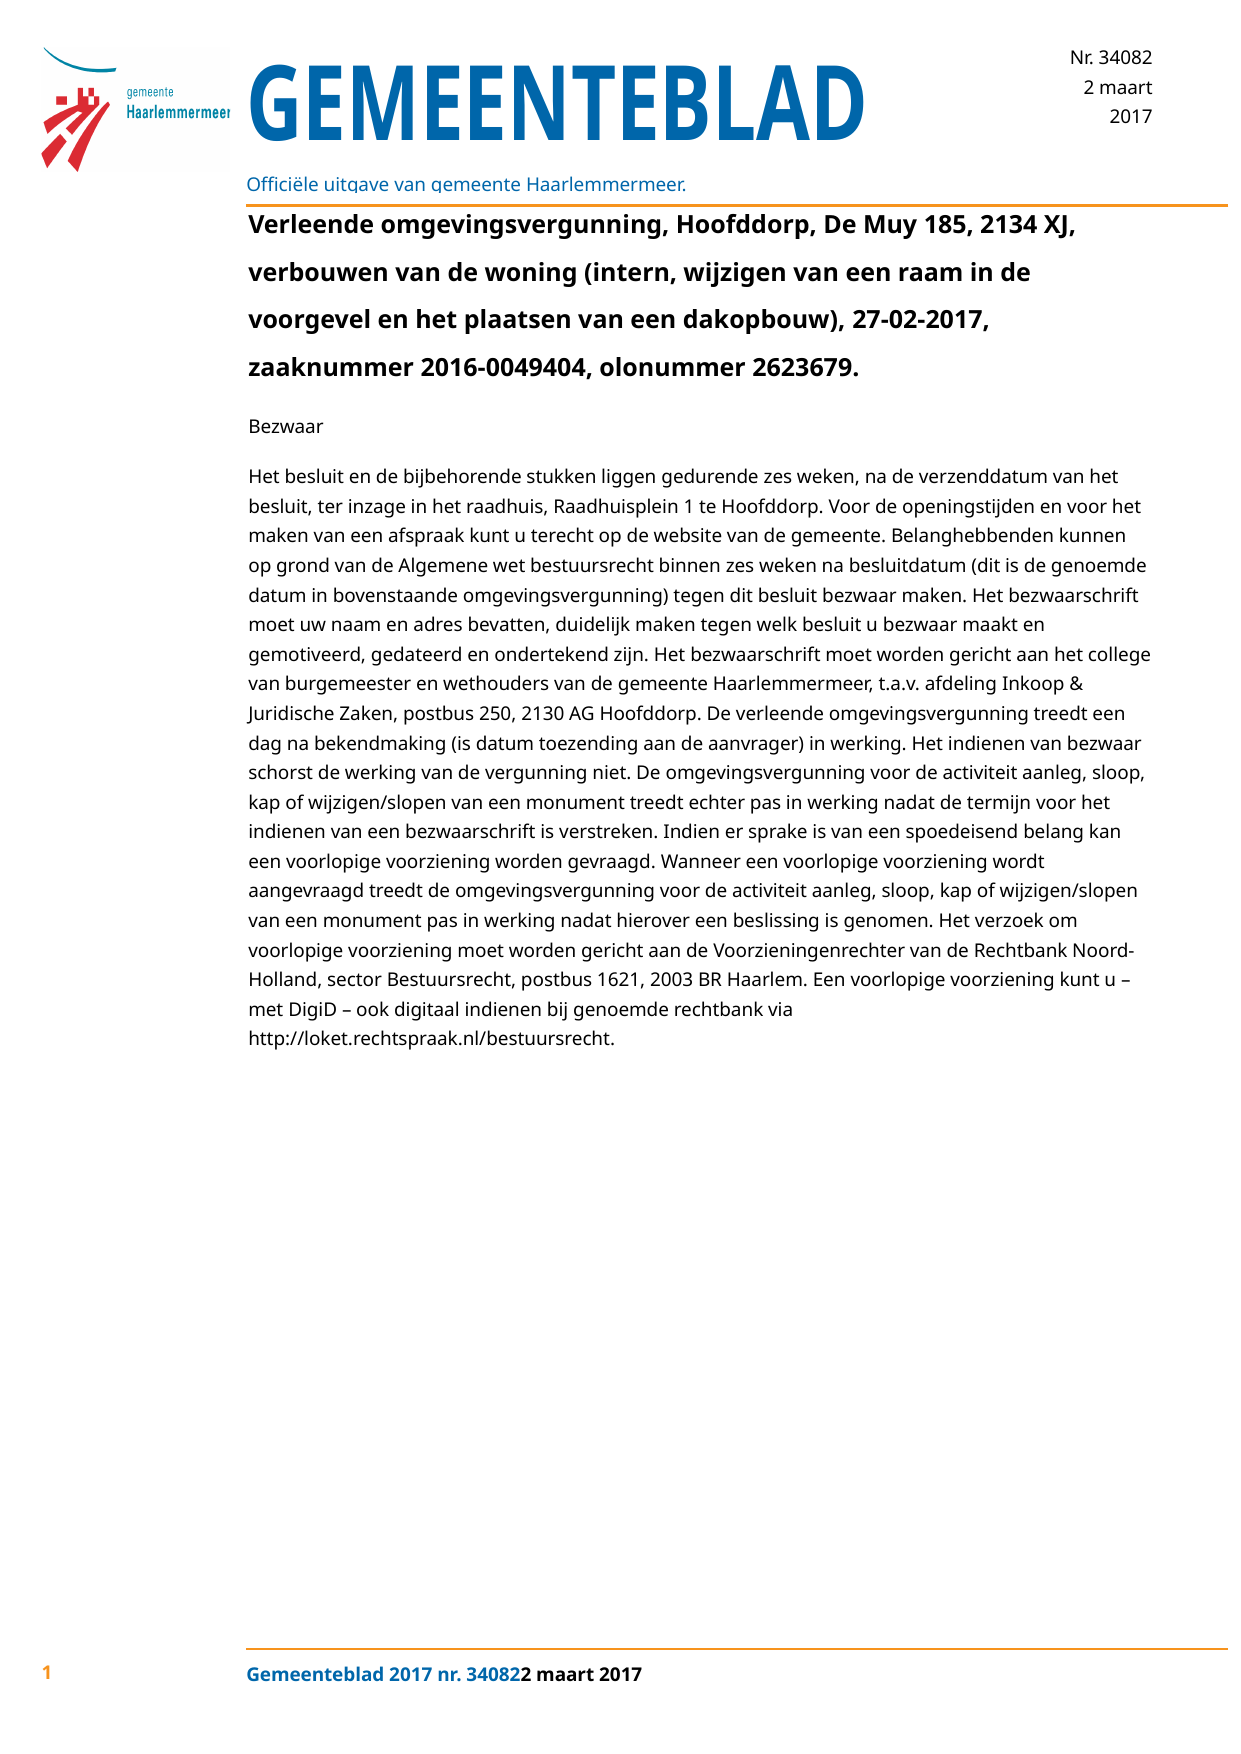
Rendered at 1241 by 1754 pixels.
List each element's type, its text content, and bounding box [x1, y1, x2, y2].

text Verleende omgevingsvergunning, Hoofddorp, De Muy 185, 2134 XJ, verbouwen van de woning (intern, wijzigen van een raam in de voorgevel en het plaatsen van een dakopbouw), 27-02-2017, zaaknummer 2016-0049404, olonummer 2623679. [248, 207, 1152, 384]
text Bezwaar [248, 413, 1152, 439]
text Het besluit en de bijbehorende stukken liggen gedurende zes weken, na de verzenddatum van het besluit, ter inzage in het raadhuis, Raadhuisplein 1 te Hoofddorp. Voor de openingstijden en voor het maken van een afspraak kunt u terecht op de website van de gemeente. Belanghebbenden kunnen op grond van de Algemene wet bestuursrecht binnen zes weken na besluitdatum (dit is de genoemde datum in bovenstaande omgevingsvergunning) tegen dit besluit bezwaar maken. Het bezwaarschrift moet uw naam en adres bevatten, duidelijk maken tegen welk besluit u bezwaar maakt en gemotiveerd, gedateerd en ondertekend zijn. Het bezwaarschrift moet worden gericht aan het college van burgemeester en wethouders van de gemeente Haarlemmermeer, t.a.v. afdeling Inkoop & Juridische Zaken, postbus 250, 2130 AG Hoofddorp. De verleende omgevingsvergunning treedt een dag na bekendmaking (is datum toezending aan de aanvrager) in werking. Het indienen van bezwaar schorst de werking van de vergunning niet. De omgevingsvergunning voor de activiteit aanleg, sloop, kap of wijzigen/slopen van een monument treedt echter pas in werking nadat de termijn voor het indienen van een bezwaarschrift is verstreken. Indien er sprake is van een spoedeisend belang kan een voorlopige voorziening worden gevraagd. Wanneer een voorlopige voorziening wordt aangevraagd treedt de omgevingsvergunning voor de activiteit aanleg, sloop, kap of wijzigen/slopen van een monument pas in werking nadat hierover een beslissing is genomen. Het verzoek om voorlopige voorziening moet worden gericht aan de Voorzieningenrechter van de Rechtbank Noord-Holland, sector Bestuursrecht, postbus 1621, 2003 BR Haarlem. Een voorlopige voorziening kunt u – met DigiD – ook digitaal indienen bij genoemde rechtbank via http://loket.rechtspraak.nl/bestuursrecht. [248, 463, 1152, 1051]
picture [41, 47, 231, 172]
